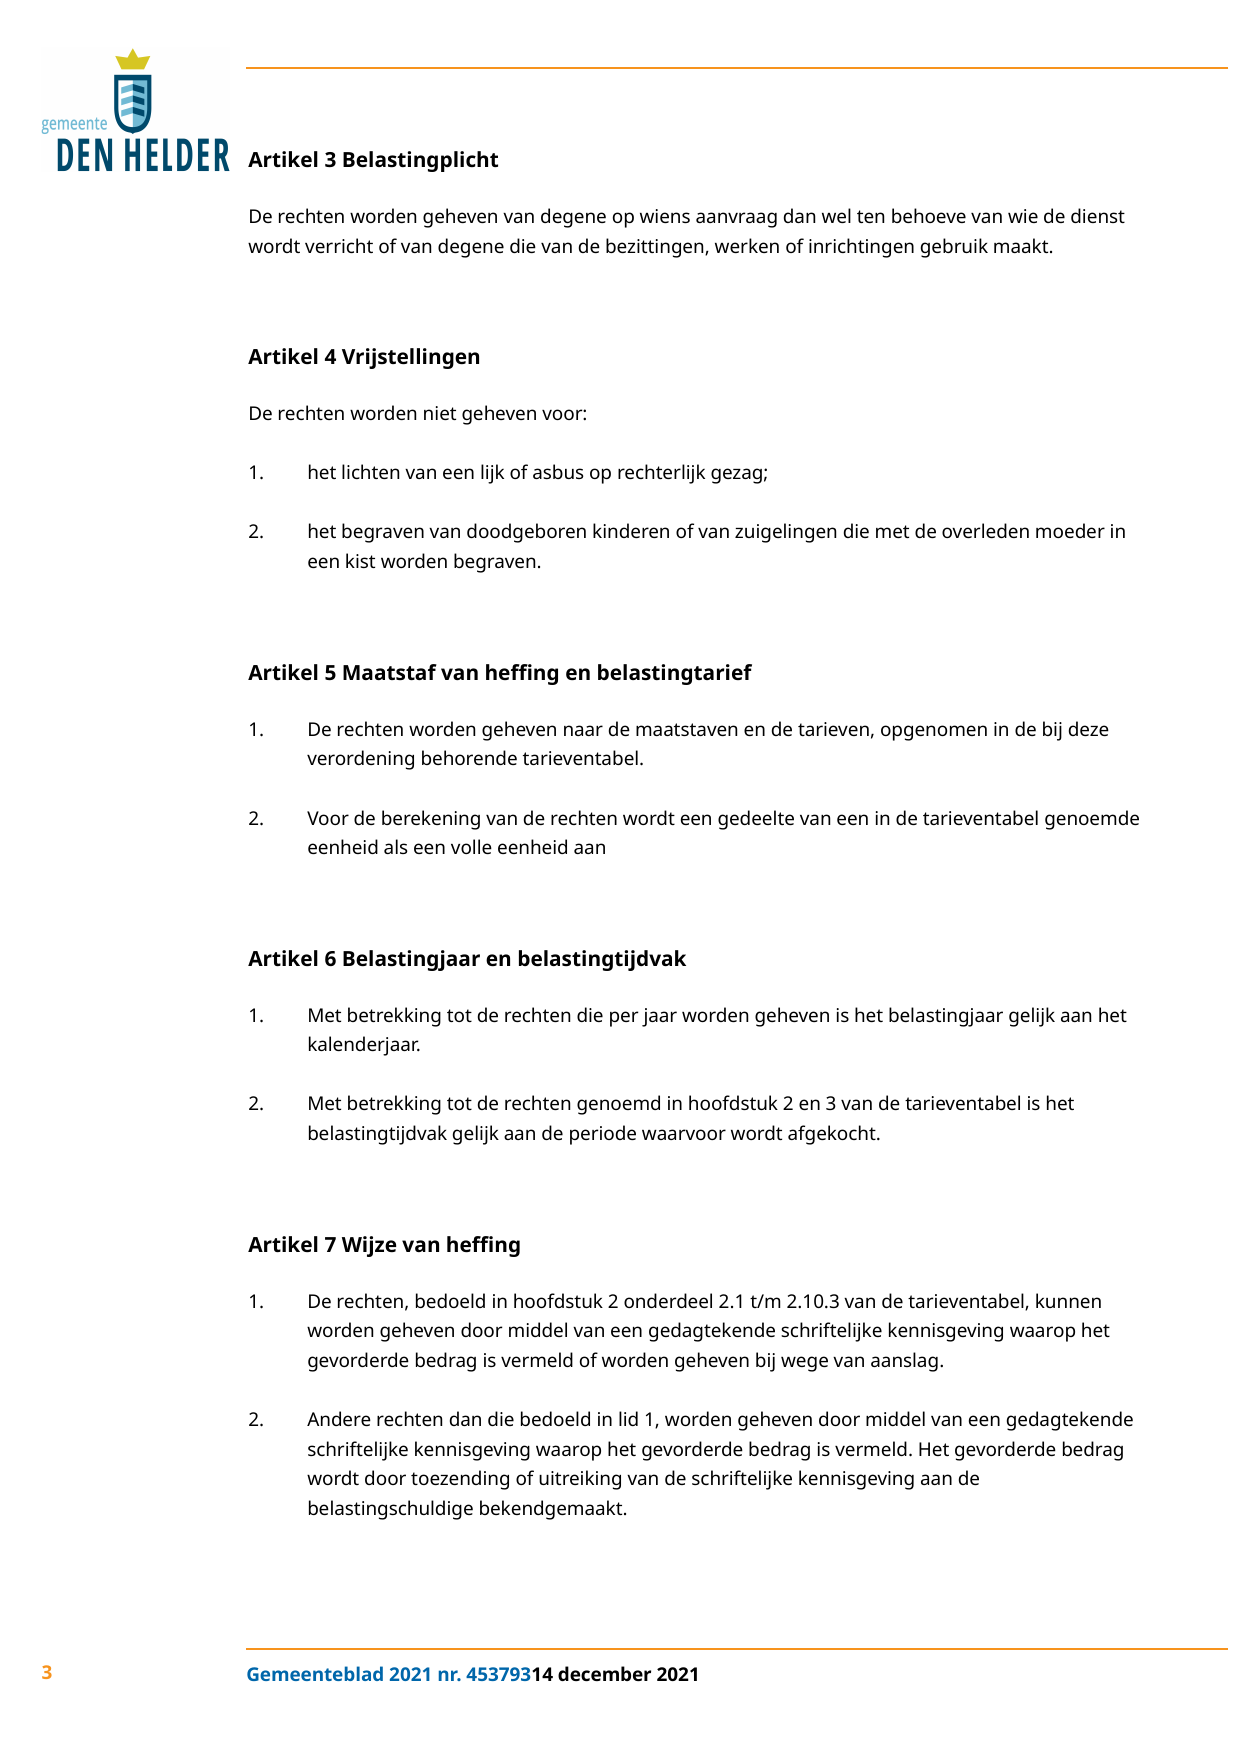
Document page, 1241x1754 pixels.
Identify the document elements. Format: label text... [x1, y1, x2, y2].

text De rechten worden niet geheven voor: [248, 400, 1152, 426]
list Voor de berekening van de rechten wordt een gedeelte van een in de tarieventabel genoemde eenheid als een volle eenheid aan [248, 805, 1152, 860]
text Artikel 4 Vrijstellingen [248, 342, 1152, 371]
text Artikel 7 Wijze van heffing [248, 1230, 1152, 1258]
picture [220, 160, 224, 172]
picture [182, 144, 187, 165]
text Artikel 6 Belastingjaar en belastingtijdvak [248, 944, 1152, 972]
list De rechten worden geheven naar de maatstaven en de tarieven, opgenomen in de bij deze verordening behorende tarieventabel. [248, 716, 1152, 771]
text Artikel 5 Maatstaf van heffing en belastingtarief [248, 658, 1152, 686]
list Andere rechten dan die bedoeld in lid 1, worden geheven door middel van een gedagtekende schriftelijke kennisgeving waarop het gevorderde bedrag is vermeld. Het gevorderde bedrag wordt door toezending of uitreiking van de schriftelijke kennisgeving aan de belastingschuldige bekendgemaakt. [248, 1406, 1152, 1521]
picture [41, 47, 231, 172]
list Met betrekking tot de rechten die per jaar worden geheven is het belastingjaar gelijk aan het kalenderjaar. [248, 1002, 1152, 1057]
list De rechten, bedoeld in hoofdstuk 2 onderdeel 2.1 t/m 2.10.3 van de tarieventabel, kunnen worden geheven door middel van een gedagtekende schriftelijke kennisgeving waarop het gevorderde bedrag is vermeld of worden geheven bij wege van aanslag. [248, 1288, 1152, 1373]
picture [100, 154, 106, 172]
list het lichten van een lijk of asbus op rechterlijk gezag; [248, 459, 1152, 485]
picture [63, 144, 68, 165]
list het begraven van doodgeboren kinderen of van zuigelingen die met de overleden moeder in een kist worden begraven. [248, 519, 1152, 574]
picture [130, 157, 135, 172]
list Met betrekking tot de rechten genoemd in hoofdstuk 2 en 3 van de tarieventabel is het belastingtijdvak gelijk aan de periode waarvoor wordt afgekocht. [248, 1091, 1152, 1146]
text De rechten worden geheven van degene op wiens aanvraag dan wel ten behoeve van wie de dienst wordt verricht of van degene die van de bezittingen, werken of inrichtingen gebruik maakt. [248, 203, 1152, 258]
text Artikel 3 Belastingplicht [248, 145, 1152, 174]
